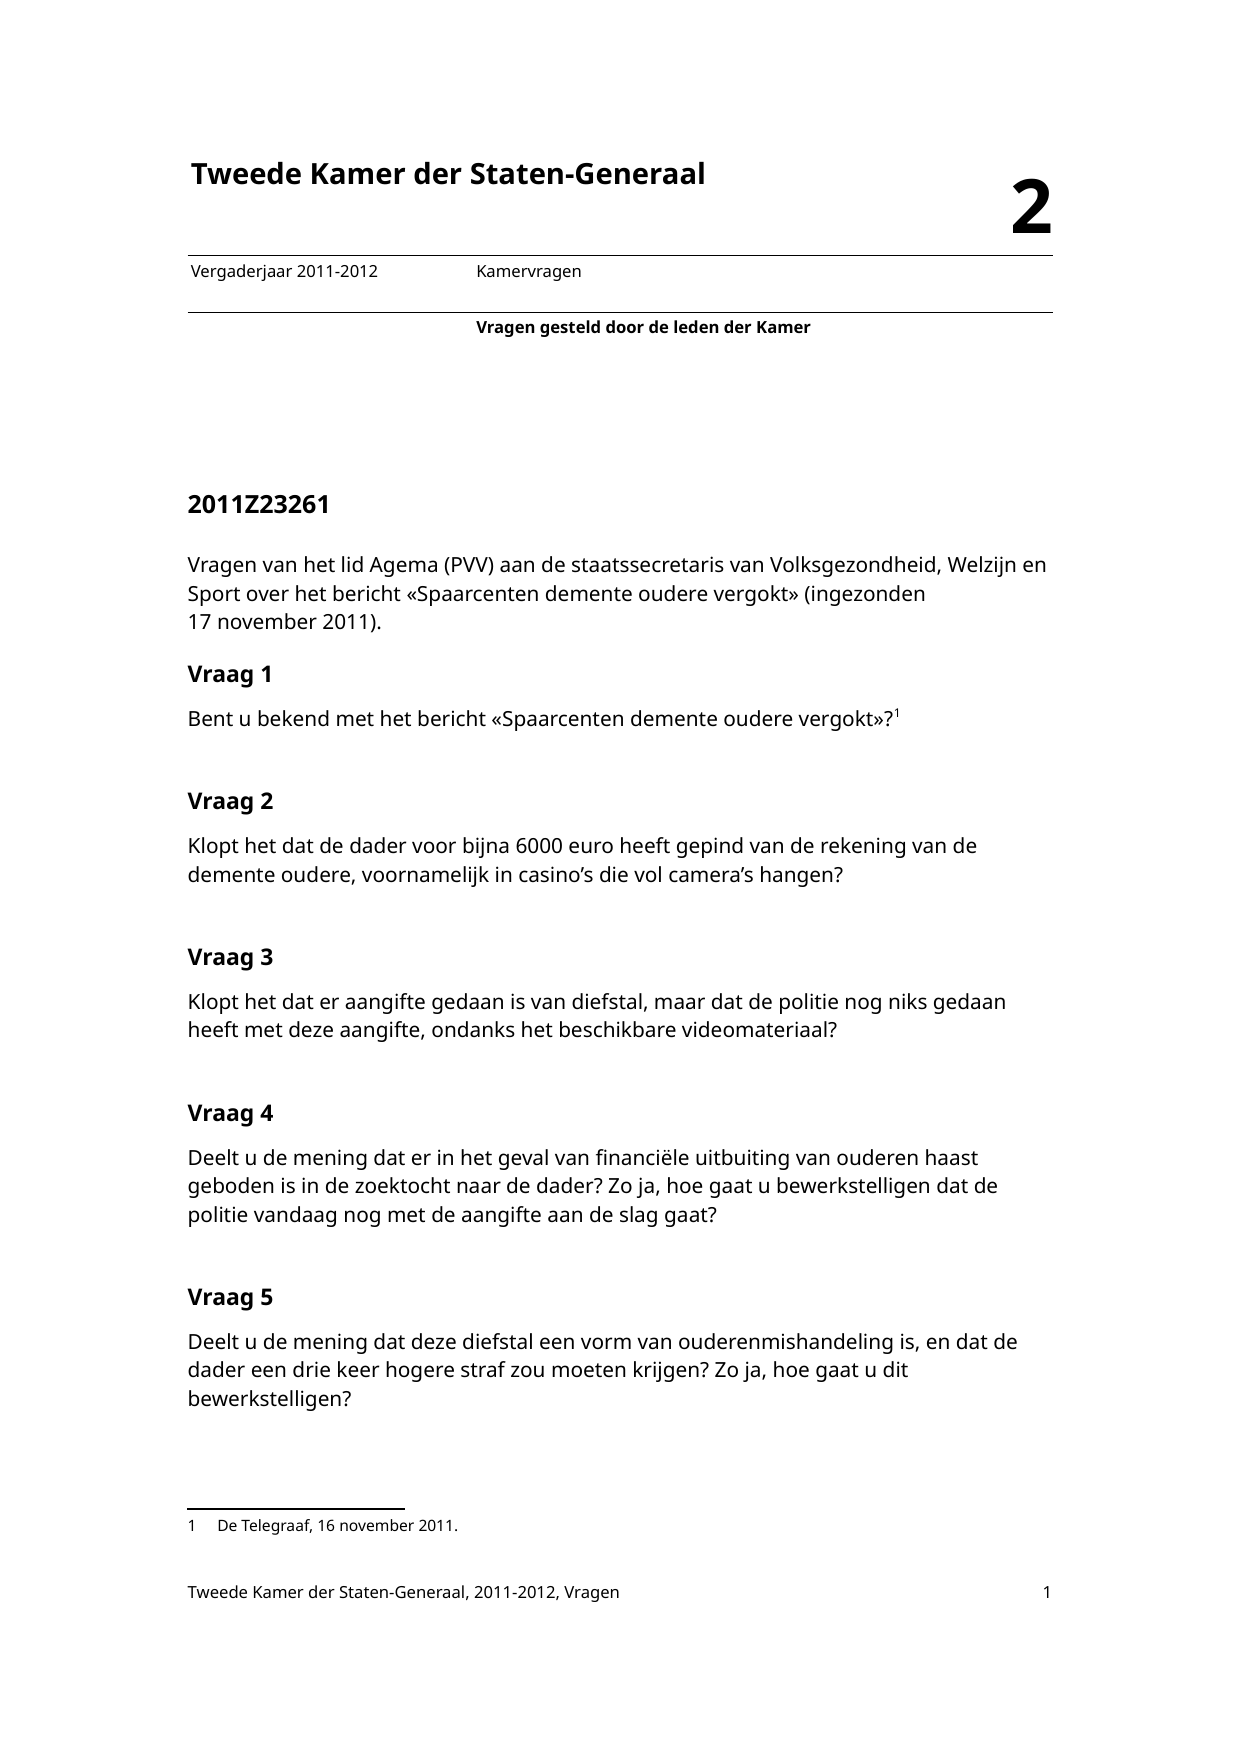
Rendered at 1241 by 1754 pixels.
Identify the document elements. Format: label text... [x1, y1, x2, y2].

subtitle Vraag 5 [187, 1281, 1053, 1312]
text De Telegraaf, 16 november 2011. [187, 1508, 1053, 1536]
subtitle Vraag 3 [187, 941, 1053, 972]
table_cell [188, 313, 473, 339]
text Bent u bekend met het bericht «Spaarcenten demente oudere vergokt»? [187, 704, 1053, 733]
subtitle Vraag 1 [187, 658, 1053, 689]
text Deelt u de mening dat deze diefstal een vorm van ouderenmishandeling is, en dat de dader een drie keer hogere straf zou moeten krijgen? Zo ja, hoe gaat u dit bewerkstelligen? [187, 1327, 1053, 1412]
text 2011Z23261 [187, 487, 1053, 521]
text Klopt het dat er aangifte gedaan is van diefstal, maar dat de politie nog niks gedaan heeft met deze aangifte, ondanks het beschikbare videomateriaal? [187, 987, 1053, 1044]
table_cell Vergaderjaar 2011-2012 [188, 256, 473, 312]
table_header 2 [880, 150, 1053, 255]
subtitle Vraag 4 [187, 1097, 1053, 1128]
subtitle Vraag 2 [187, 785, 1053, 817]
text Klopt het dat de dader voor bijna 6000 euro heeft gepind van de rekening van de demente oudere, voornamelijk in casino’s die vol camera’s hangen? [187, 832, 1053, 888]
table_cell Vragen gesteld door de leden der Kamer [473, 313, 1053, 339]
text Vragen van het lid Agema (PVV) aan de staatssecretaris van Volksgezondheid, Welzijn en Sport over het bericht «Spaarcenten demente oudere vergokt» (ingezonden 17 november 2011). [187, 550, 1053, 636]
table_header Tweede Kamer der Staten-Generaal [188, 150, 879, 255]
text Deelt u de mening dat er in het geval van financiële uitbuiting van ouderen haast geboden is in de zoektocht naar de dader? Zo ja, hoe gaat u bewerkstelligen dat de politie vandaag nog met de aangifte aan de slag gaat? [187, 1143, 1053, 1228]
table_cell Kamervragen [473, 256, 1053, 312]
